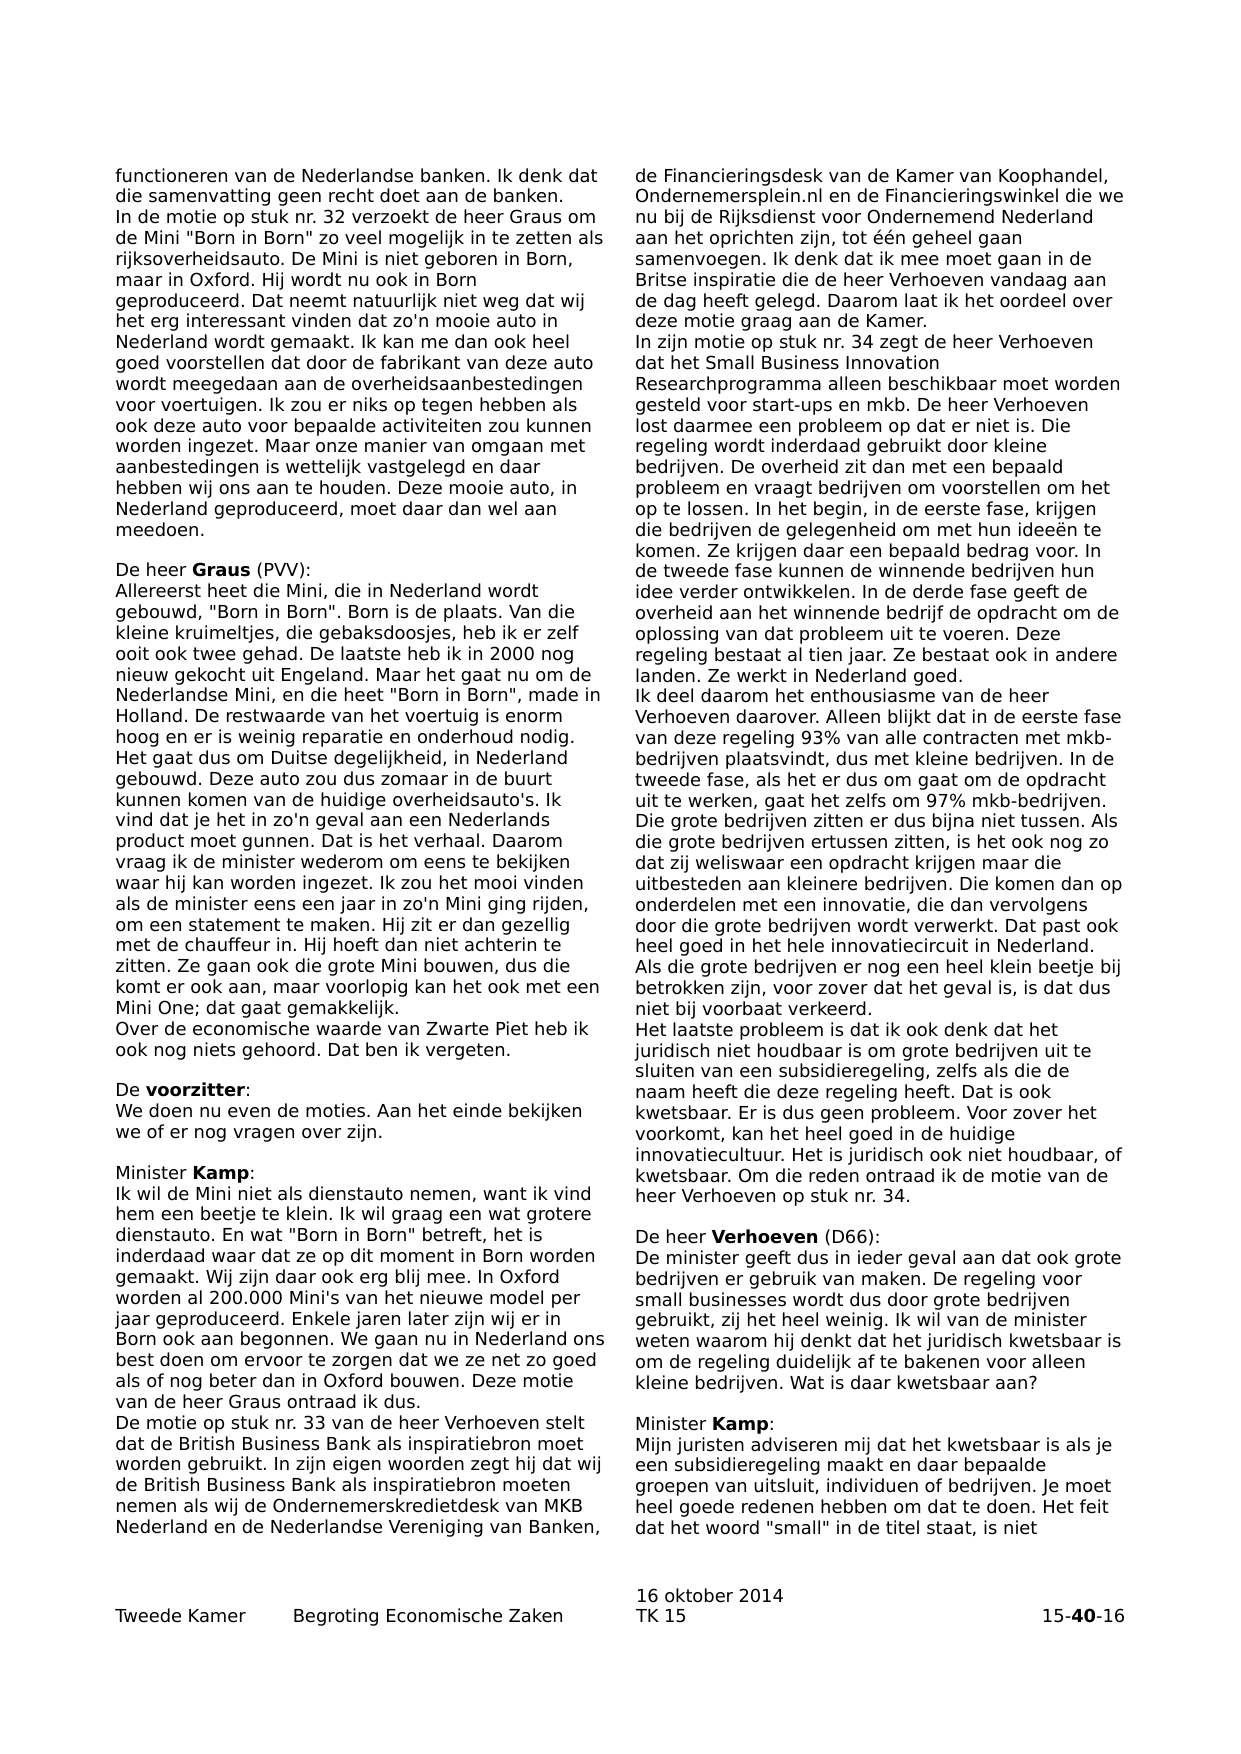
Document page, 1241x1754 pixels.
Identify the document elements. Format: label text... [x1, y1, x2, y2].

text Ik wil de Mini niet als dienstauto nemen, want ik vind hem een beetje te klein. Ik wil graag een wat grotere dienstauto. En wat "Born in Born" betreft, het is inderdaad waar dat ze op dit moment in Born worden gemaakt. Wij zijn daar ook erg blij mee. In Oxford worden al 200.000 Mini's van het nieuwe model per jaar geproduceerd. Enkele jaren later zijn wij er in Born ook aan begonnen. We gaan nu in Nederland ons best doen om ervoor te zorgen dat we ze net zo goed als of nog beter dan in Oxford bouwen. Deze motie van de heer Graus ontraad ik dus. [115, 1183, 605, 1412]
text In de motie op stuk nr. 32 verzoekt de heer Graus om de Mini "Born in Born" zo veel mogelijk in te zetten als rijksoverheidsauto. De Mini is niet geboren in Born, maar in Oxford. Hij wordt nu ook in Born geproduceerd. Dat neemt natuurlijk niet weg dat wij het erg interessant vinden dat zo'n mooie auto in Nederland wordt gemaakt. Ik kan me dan ook heel goed voorstellen dat door de fabrikant van deze auto wordt meegedaan aan de overheidsaanbestedingen voor voertuigen. Ik zou er niks op tegen hebben als ook deze auto voor bepaalde activiteiten zou kunnen worden ingezet. Maar onze manier van omgaan met aanbestedingen is wettelijk vastgelegd en daar hebben wij ons aan te houden. Deze mooie auto, in Nederland geproduceerd, moet daar dan wel aan meedoen. [115, 207, 605, 540]
text Allereerst heet die Mini, die in Nederland wordt gebouwd, "Born in Born". Born is de plaats. Van die kleine kruimeltjes, die gebaksdoosjes, heb ik er zelf ooit ook twee gehad. De laatste heb ik in 2000 nog nieuw gekocht uit Engeland. Maar het gaat nu om de Nederlandse Mini, en die heet "Born in Born", made in Holland. De restwaarde van het voertuig is enorm hoog en er is weinig reparatie en onderhoud nodig. Het gaat dus om Duitse degelijkheid, in Nederland gebouwd. Deze auto zou dus zomaar in de buurt kunnen komen van de huidige overheidsauto's. Ik vind dat je het in zo'n geval aan een Nederlands product moet gunnen. Dat is het verhaal. Daarom vraag ik de minister wederom om eens te bekijken waar hij kan worden ingezet. Ik zou het mooi vinden als de minister eens een jaar in zo'n Mini ging rijden, om een statement te maken. Hij zit er dan gezellig met de chauffeur in. Hij hoeft dan niet achterin te zitten. Ze gaan ook die grote Mini bouwen, dus die komt er ook aan, maar voorlopig kan het ook met een Mini One; dat gaat gemakkelijk. [115, 581, 605, 1018]
text Over de economische waarde van Zwarte Piet heb ik ook nog niets gehoord. Dat ben ik vergeten. [115, 1018, 605, 1060]
text functioneren van de Nederlandse banken. Ik denk dat die samenvatting geen recht doet aan de banken. [115, 165, 605, 207]
text de Financieringsdesk van de Kamer van Koophandel, Ondernemersplein.nl en de Financieringswinkel die we nu bij de Rijksdienst voor Ondernemend Nederland aan het oprichten zijn, tot één geheel gaan samenvoegen. Ik denk dat ik mee moet gaan in de Britse inspiratie die de heer Verhoeven vandaag aan de dag heeft gelegd. Daarom laat ik het oordeel over deze motie graag aan de Kamer. [635, 165, 1125, 332]
text De heer Verhoeven (D66): [635, 1227, 1125, 1248]
text De heer Graus (PVV): [115, 560, 605, 581]
text We doen nu even de moties. Aan het einde bekijken we of er nog vragen over zijn. [115, 1101, 605, 1143]
text Mijn juristen adviseren mij dat het kwetsbaar is als je een subsidieregeling maakt en daar bepaalde groepen van uitsluit, individuen of bedrijven. Je moet heel goede redenen hebben om dat te doen. Het feit dat het woord "small" in de titel staat, is niet [635, 1434, 1125, 1538]
text Minister Kamp: [115, 1163, 605, 1183]
text Het laatste probleem is dat ik ook denk dat het juridisch niet houdbaar is om grote bedrijven uit te sluiten van een subsidieregeling, zelfs als die de naam heeft die deze regeling heeft. Dat is ook kwetsbaar. Er is dus geen probleem. Voor zover het voorkomt, kan het heel goed in de huidige innovatiecultuur. Het is juridisch ook niet houdbaar, of kwetsbaar. Om die reden ontraad ik de motie van de heer Verhoeven op stuk nr. 34. [635, 1019, 1125, 1207]
text Minister Kamp: [635, 1413, 1125, 1434]
text De voorzitter: [115, 1080, 605, 1101]
text Ik deel daarom het enthousiasme van de heer Verhoeven daarover. Alleen blijkt dat in de eerste fase van deze regeling 93% van alle contracten met mkb-bedrijven plaatsvindt, dus met kleine bedrijven. In de tweede fase, als het er dus om gaat om de opdracht uit te werken, gaat het zelfs om 97% mkb-bedrijven. Die grote bedrijven zitten er dus bijna niet tussen. Als die grote bedrijven ertussen zitten, is het ook nog zo dat zij weliswaar een opdracht krijgen maar die uitbesteden aan kleinere bedrijven. Die komen dan op onderdelen met een innovatie, die dan vervolgens door die grote bedrijven wordt verwerkt. Dat past ook heel goed in het hele innovatiecircuit in Nederland. Als die grote bedrijven er nog een heel klein beetje bij betrokken zijn, voor zover dat het geval is, is dat dus niet bij voorbaat verkeerd. [635, 686, 1125, 1019]
text De minister geeft dus in ieder geval aan dat ook grote bedrijven er gebruik van maken. De regeling voor small businesses wordt dus door grote bedrijven gebruikt, zij het heel weinig. Ik wil van de minister weten waarom hij denkt dat het juridisch kwetsbaar is om de regeling duidelijk af te bakenen voor alleen kleine bedrijven. Wat is daar kwetsbaar aan? [635, 1248, 1125, 1393]
text De motie op stuk nr. 33 van de heer Verhoeven stelt dat de British Business Bank als inspiratiebron moet worden gebruikt. In zijn eigen woorden zegt hij dat wij de British Business Bank als inspiratiebron moeten nemen als wij de Ondernemerskredietdesk van MKB Nederland en de Nederlandse Vereniging van Banken, [115, 1412, 605, 1537]
text In zijn motie op stuk nr. 34 zegt de heer Verhoeven dat het Small Business Innovation Researchprogramma alleen beschikbaar moet worden gesteld voor start-ups en mkb. De heer Verhoeven lost daarmee een probleem op dat er niet is. Die regeling wordt inderdaad gebruikt door kleine bedrijven. De overheid zit dan met een bepaald probleem en vraagt bedrijven om voorstellen om het op te lossen. In het begin, in de eerste fase, krijgen die bedrijven de gelegenheid om met hun ideeën te komen. Ze krijgen daar een bepaald bedrag voor. In de tweede fase kunnen de winnende bedrijven hun idee verder ontwikkelen. In de derde fase geeft de overheid aan het winnende bedrijf de opdracht om de oplossing van dat probleem uit te voeren. Deze regeling bestaat al tien jaar. Ze bestaat ook in andere landen. Ze werkt in Nederland goed. [635, 332, 1125, 686]
